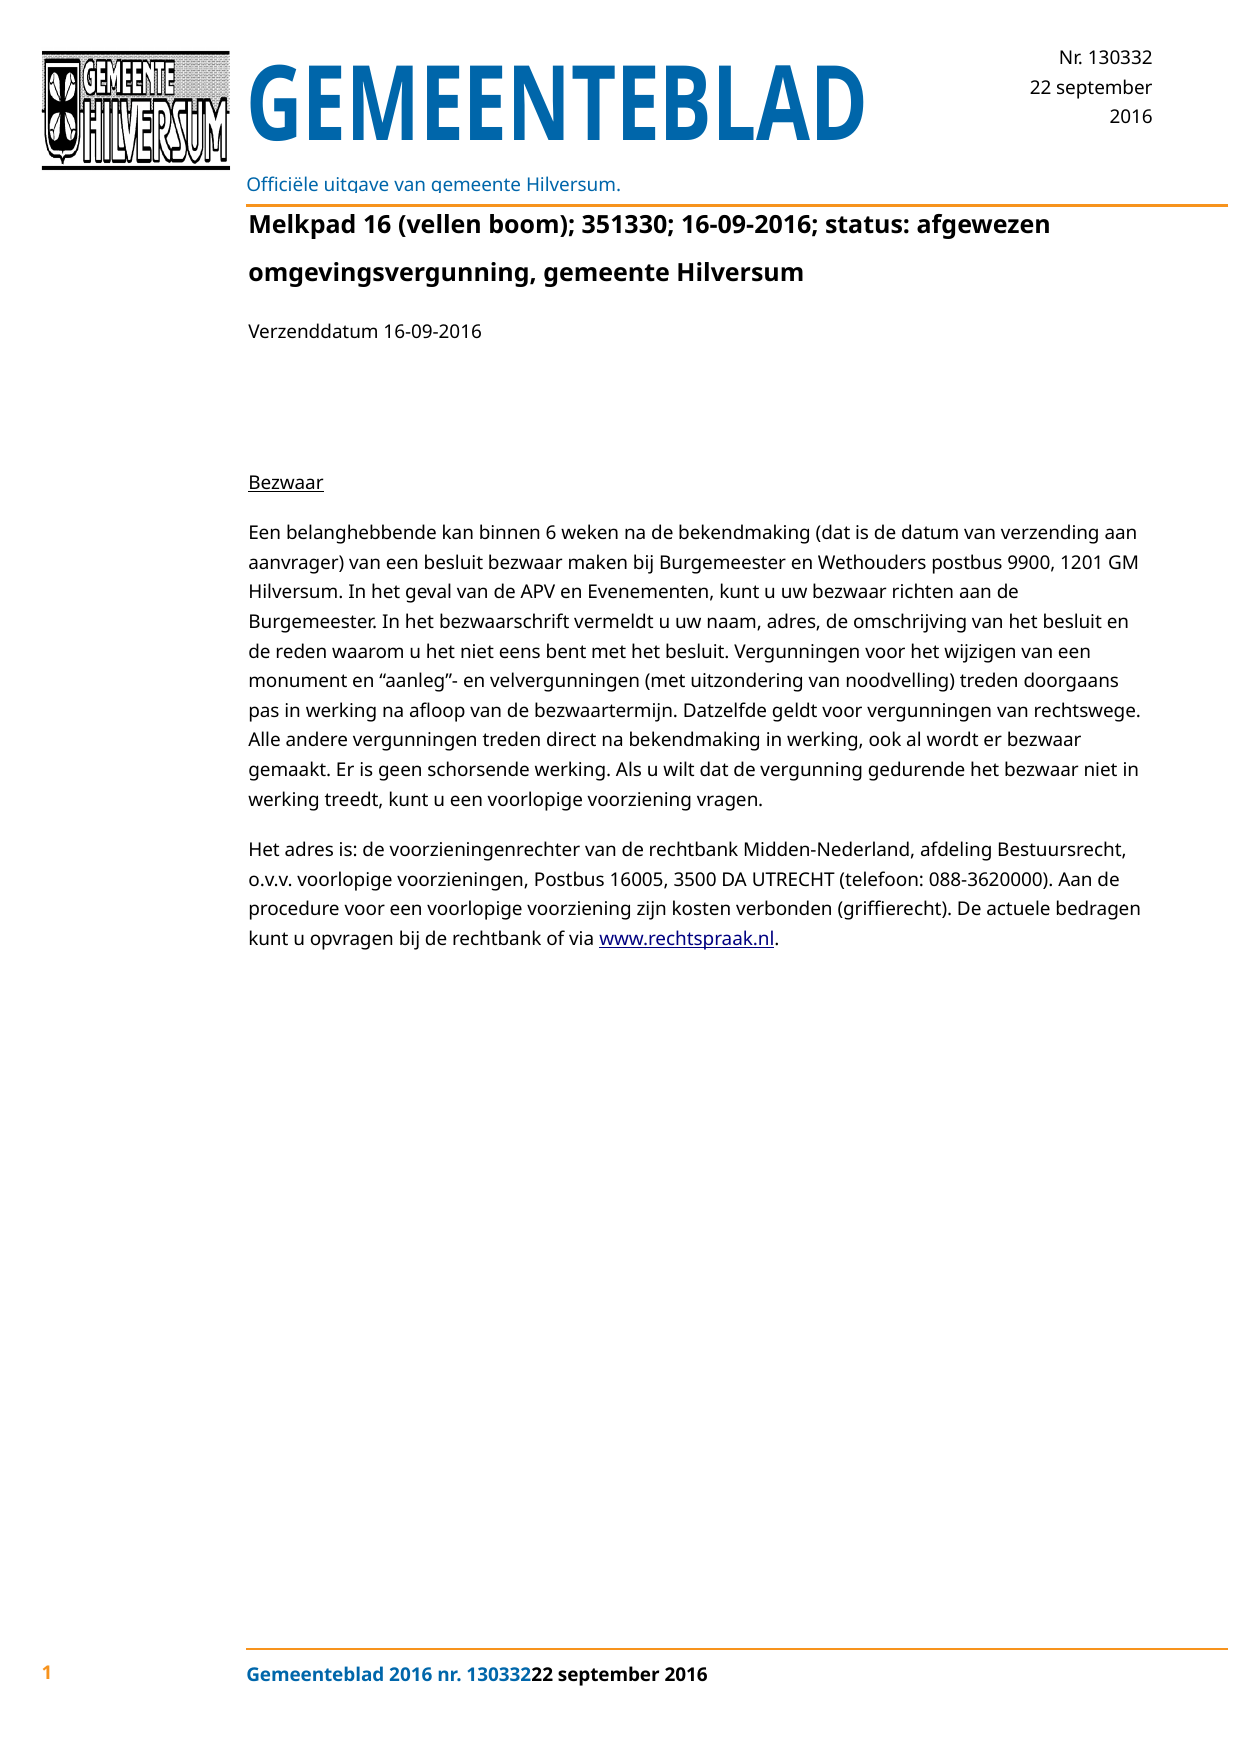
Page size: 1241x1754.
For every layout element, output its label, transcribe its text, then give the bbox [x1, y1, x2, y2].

text Het adres is: de voorzieningenrechter van de rechtbank Midden-Nederland, afdeling Bestuursrecht, o.v.v. voorlopige voorzieningen, Postbus 16005, 3500 DA UTRECHT (telefoon: 088-3620000). Aan de procedure voor een voorlopige voorziening zijn kosten verbonden (griffierecht). De actuele bedragen kunt u opvragen bij de rechtbank of via www.rechtspraak.nl. [248, 836, 1152, 951]
text Een belanghebbende kan binnen 6 weken na de bekendmaking (dat is de datum van verzending aan aanvrager) van een besluit bezwaar maken bij Burgemeester en Wethouders postbus 9900, 1201 GM Hilversum. In het geval van de APV en Evenementen, kunt u uw bezwaar richten aan de Burgemeester. In het bezwaarschrift vermeldt u uw naam, adres, de omschrijving van het besluit en de reden waarom u het niet eens bent met het besluit. Vergunningen voor het wijzigen van een monument en “aanleg”- en velvergunningen (met uitzondering van noodvelling) treden doorgaans pas in werking na afloop van de bezwaartermijn. Datzelfde geldt voor vergunningen van rechtswege. Alle andere vergunningen treden direct na bekendmaking in werking, ook al wordt er bezwaar gemaakt. Er is geen schorsende werking. Als u wilt dat de vergunning gedurende het bezwaar niet in werking treedt, kunt u een voorlopige voorziening vragen. [248, 519, 1152, 812]
picture [41, 47, 231, 172]
text Melkpad 16 (vellen boom); 351330; 16-09-2016; status: afgewezen omgevingsvergunning, gemeente Hilversum [248, 207, 1152, 288]
text Verzenddatum 16-09-2016 [248, 318, 1152, 344]
text Bezwaar [248, 469, 1152, 495]
